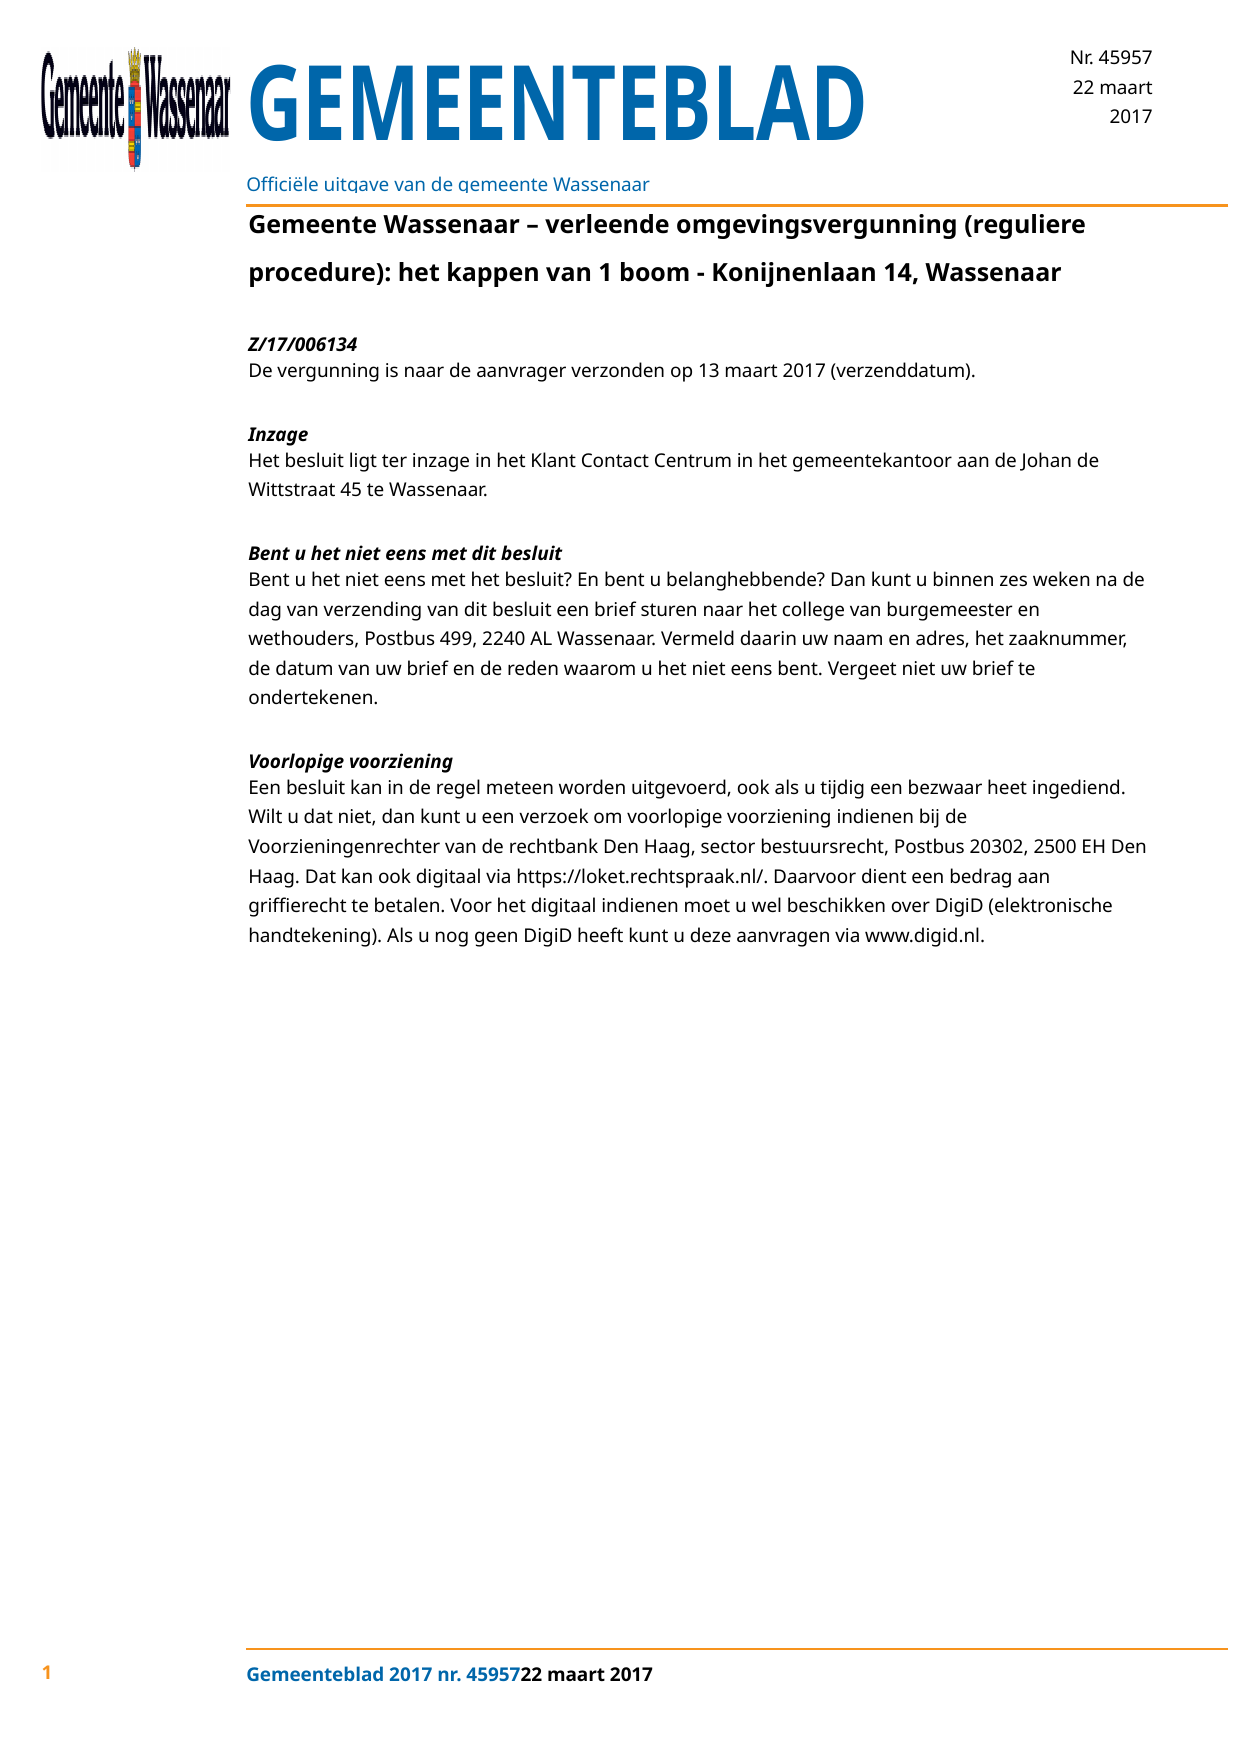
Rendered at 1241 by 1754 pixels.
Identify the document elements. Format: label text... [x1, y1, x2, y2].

text Gemeente Wassenaar – verleende omgevingsvergunning (reguliere procedure): het kappen van 1 boom - Konijnenlaan 14, Wassenaar [248, 207, 1152, 288]
text Z/17/006134 [248, 331, 1152, 357]
text De vergunning is naar de aanvrager verzonden op 13 maart 2017 (verzenddatum). [248, 357, 1152, 383]
text Bent u het niet eens met het besluit? En bent u belanghebbende? Dan kunt u binnen zes weken na de dag van verzending van dit besluit een brief sturen naar het college van burgemeester en wethouders, Postbus 499, 2240 AL Wassenaar. Vermeld daarin uw naam en adres, het zaaknummer, de datum van uw brief en de reden waarom u het niet eens bent. Vergeet niet uw brief te ondertekenen. [248, 566, 1152, 710]
text Het besluit ligt ter inzage in het Klant Contact Centrum in het gemeentekantoor aan de Johan de Wittstraat 45 te Wassenaar. [248, 447, 1152, 502]
picture [41, 47, 231, 172]
text Een besluit kan in de regel meteen worden uitgevoerd, ook als u tijdig een bezwaar heet ingediend. Wilt u dat niet, dan kunt u een verzoek om voorlopige voorziening indienen bij de Voorzieningenrechter van de rechtbank Den Haag, sector bestuursrecht, Postbus 20302, 2500 EH Den Haag. Dat kan ook digitaal via https://loket.rechtspraak.nl/. Daarvoor dient een bedrag aan griffierecht te betalen. Voor het digitaal indienen moet u wel beschikken over DigiD (elektronische handtekening). Als u nog geen DigiD heeft kunt u deze aanvragen via www.digid.nl. [248, 774, 1152, 948]
text Voorlopige voorziening [248, 748, 1152, 774]
text Bent u het niet eens met dit besluit [248, 540, 1152, 566]
text Inzage [248, 421, 1152, 447]
